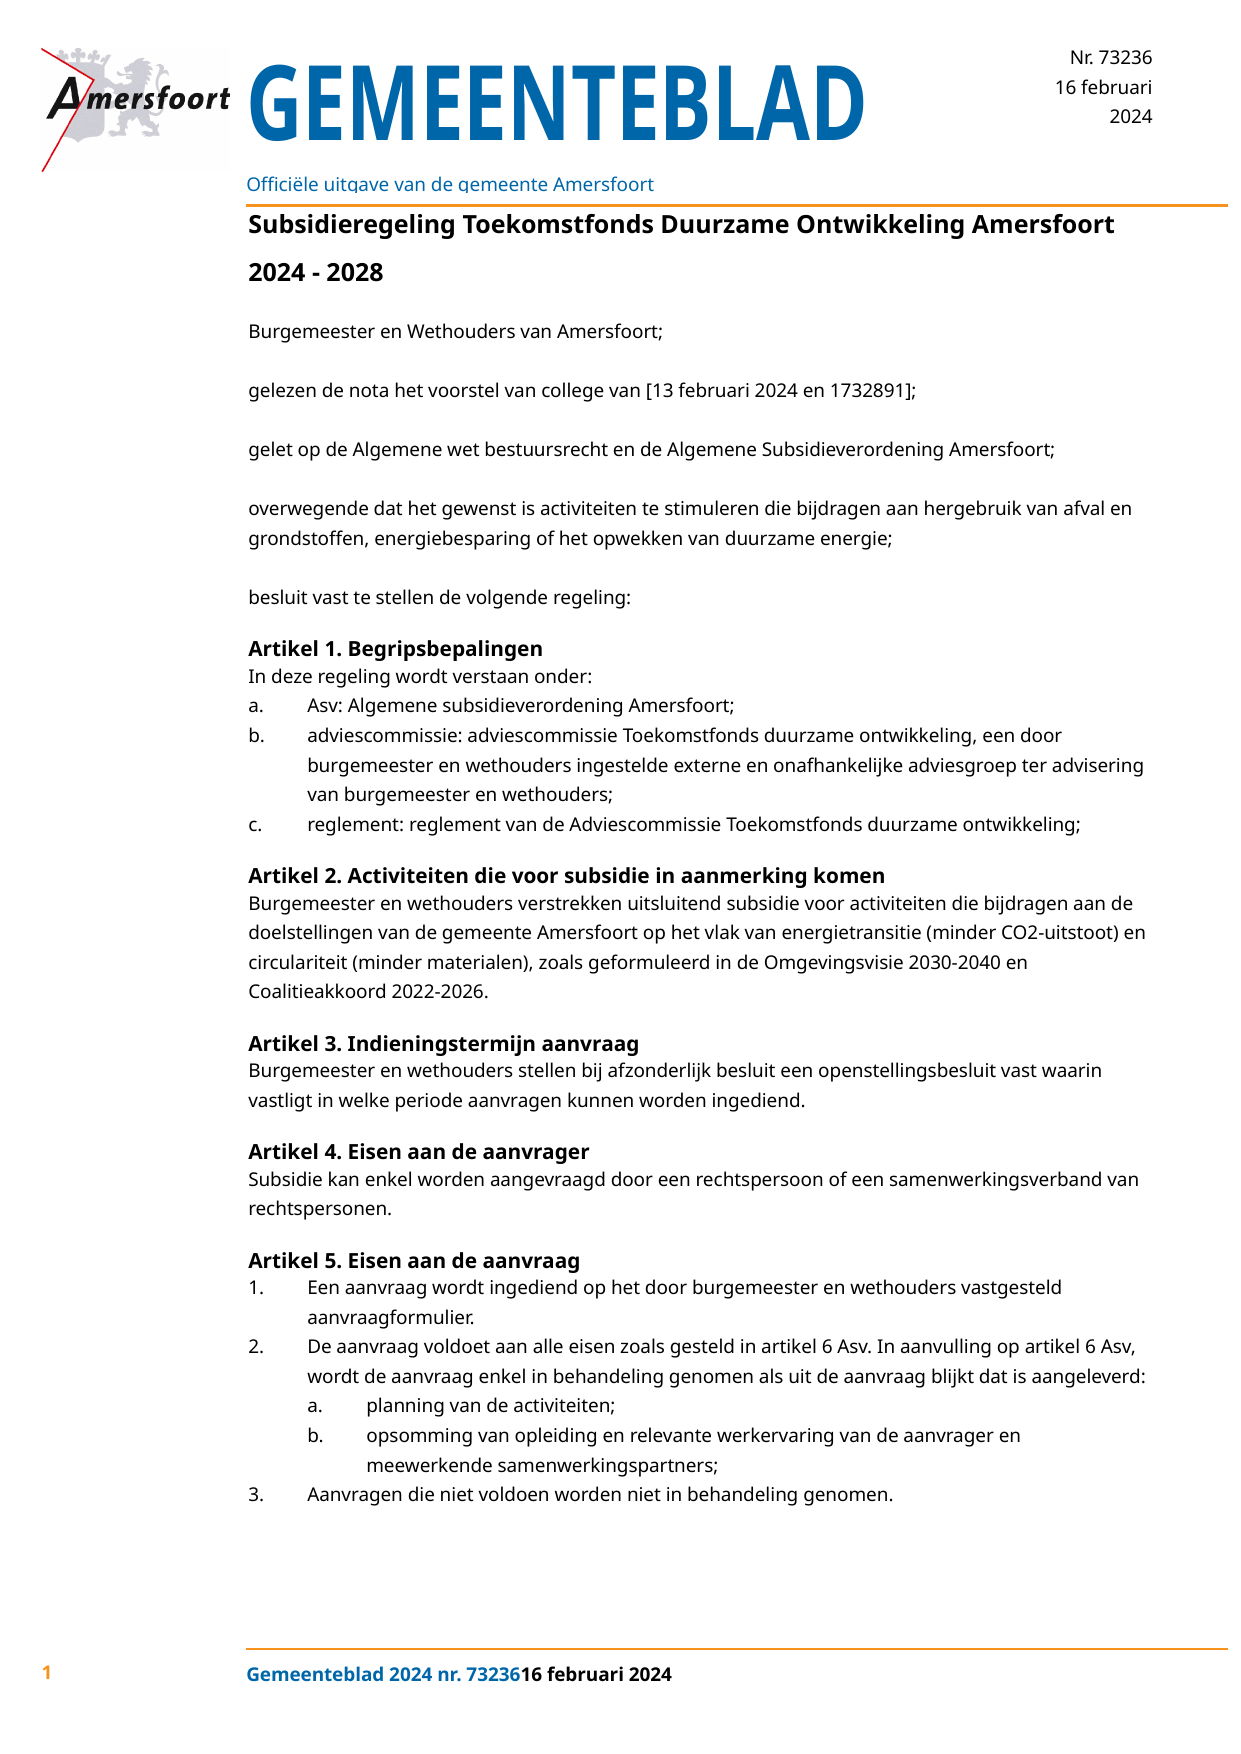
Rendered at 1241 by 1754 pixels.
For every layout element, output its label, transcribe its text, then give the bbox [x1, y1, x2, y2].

text In deze regeling wordt verstaan onder: [248, 663, 1152, 689]
text Artikel 2. Activiteiten die voor subsidie in aanmerking komen [248, 861, 1152, 890]
list reglement: reglement van de Adviescommissie Toekomstfonds duurzame ontwikkeling; [248, 811, 1152, 837]
text Burgemeester en Wethouders van Amersfoort; [248, 318, 1152, 344]
picture [41, 47, 231, 172]
text Subsidieregeling Toekomstfonds Duurzame Ontwikkeling Amersfoort 2024 - 2028 [248, 207, 1152, 288]
list adviescommissie: adviescommissie Toekomstfonds duurzame ontwikkeling, een door burgemeester en wethouders ingestelde externe en onafhankelijke adviesgroep ter advisering van burgemeester en wethouders; [248, 722, 1152, 807]
list Aanvragen die niet voldoen worden niet in behandeling genomen. [248, 1481, 1152, 1507]
text besluit vast te stellen de volgende regeling: [248, 584, 1152, 610]
text Artikel 4. Eisen aan de aanvrager [248, 1137, 1152, 1166]
text gelezen de nota het voorstel van college van [13 februari 2024 en 1732891]; [248, 377, 1152, 403]
text Artikel 5. Eisen aan de aanvraag [248, 1246, 1152, 1274]
list opsomming van opleiding en relevante werkervaring van de aanvrager en meewerkende samenwerkingspartners; [307, 1422, 1152, 1477]
text Artikel 3. Indieningstermijn aanvraag [248, 1029, 1152, 1057]
list De aanvraag voldoet aan alle eisen zoals gesteld in artikel 6 Asv. In aanvulling op artikel 6 Asv, wordt de aanvraag enkel in behandeling genomen als uit de aanvraag blijkt dat is aangeleverd: [248, 1333, 1152, 1389]
text Burgemeester en wethouders stellen bij afzonderlijk besluit een openstellingsbesluit vast waarin vastligt in welke periode aanvragen kunnen worden ingediend. [248, 1057, 1152, 1113]
text Subsidie kan enkel worden aangevraagd door een rechtspersoon of een samenwerkingsverband van rechtspersonen. [248, 1166, 1152, 1221]
list Een aanvraag wordt ingediend op het door burgemeester en wethouders vastgesteld aanvraagformulier. [248, 1274, 1152, 1329]
text Artikel 1. Begripsbepalingen [248, 634, 1152, 663]
list Asv: Algemene subsidieverordening Amersfoort; [248, 693, 1152, 718]
text overwegende dat het gewenst is activiteiten te stimuleren die bijdragen aan hergebruik van afval en grondstoffen, energiebesparing of het opwekken van duurzame energie; [248, 495, 1152, 551]
text Burgemeester en wethouders verstrekken uitsluitend subsidie voor activiteiten die bijdragen aan de doelstellingen van de gemeente Amersfoort op het vlak van energietransitie (minder CO2-uitstoot) en circulariteit (minder materialen), zoals geformuleerd in de Omgevingsvisie 2030-2040 en Coalitieakkoord 2022-2026. [248, 890, 1152, 1004]
list planning van de activiteiten; [307, 1393, 1152, 1418]
text gelet op de Algemene wet bestuursrecht en de Algemene Subsidieverordening Amersfoort; [248, 436, 1152, 462]
